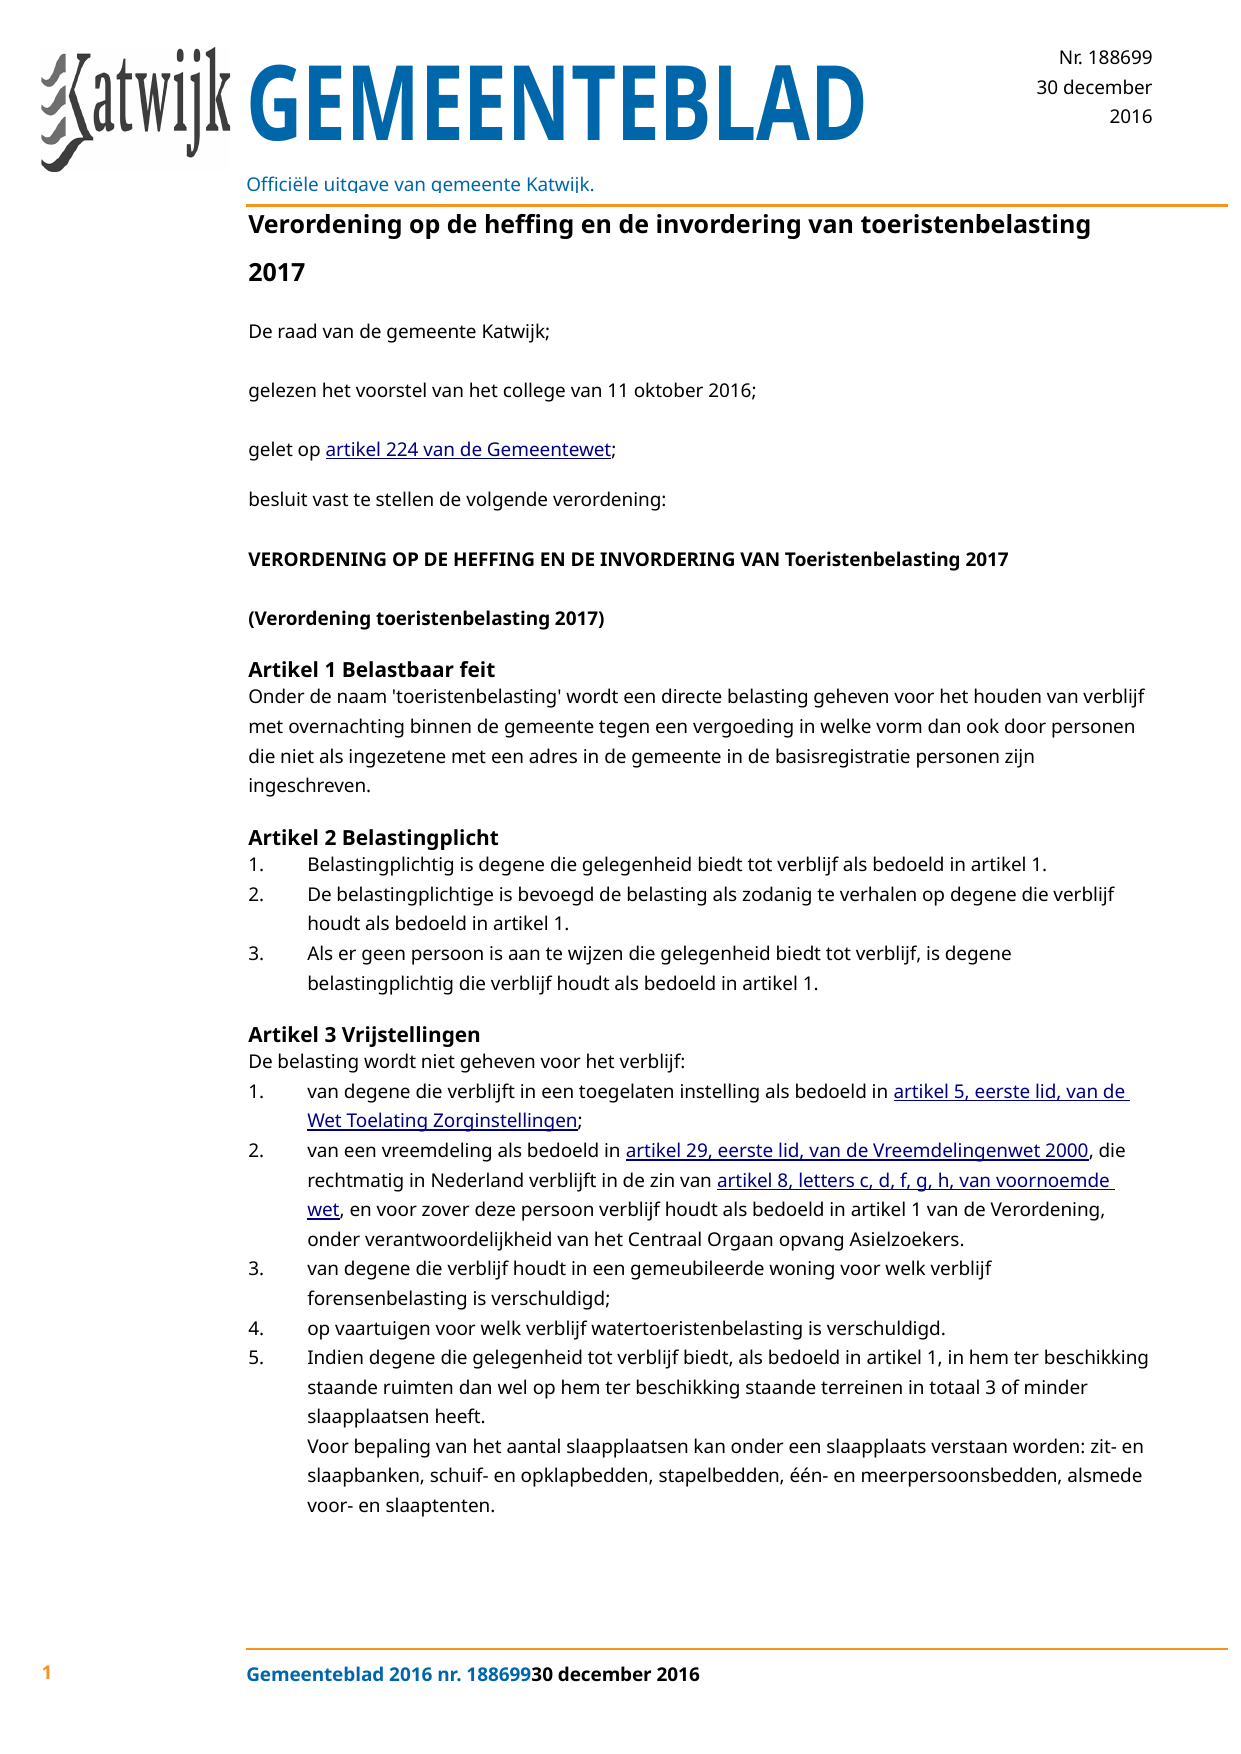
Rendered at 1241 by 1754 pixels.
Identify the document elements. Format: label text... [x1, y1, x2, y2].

text Artikel 1 Belastbaar feit [248, 655, 1152, 684]
picture [41, 47, 231, 172]
text VERORDENING OP DE HEFFING EN DE INVORDERING VAN Toeristenbelasting 2017 [248, 546, 1152, 571]
list Belastingplichtig is degene die gelegenheid biedt tot verblijf als bedoeld in artikel 1. [248, 851, 1152, 877]
text gelet op artikel 224 van de Gemeentewet; [248, 436, 1152, 462]
list Als er geen persoon is aan te wijzen die gelegenheid biedt tot verblijf, is degene belastingplichtig die verblijf houdt als bedoeld in artikel 1. [248, 940, 1152, 995]
list Indien degene die gelegenheid tot verblijf biedt, als bedoeld in artikel 1, in hem ter beschikking staande ruimten dan wel op hem ter beschikking staande terreinen in totaal 3 of minder slaapplaatsen heeft. [248, 1344, 1152, 1429]
text De raad van de gemeente Katwijk; [248, 318, 1152, 344]
list van een vreemdeling als bedoeld in artikel 29, eerste lid, van de Vreemdelingenwet 2000, die rechtmatig in Nederland verblijft in de zin van artikel 8, letters c, d, f, g, h, van voornoemde wet, en voor zover deze persoon verblijf houdt als bedoeld in artikel 1 van de Verordening, onder verantwoordelijkheid van het Centraal Orgaan opvang Asielzoekers. [248, 1137, 1152, 1252]
list van degene die verblijft in een toegelaten instelling als bedoeld in artikel 5, eerste lid, van de Wet Toelating Zorginstellingen; [248, 1078, 1152, 1133]
list van degene die verblijf houdt in een gemeubileerde woning voor welk verblijf forensenbelasting is verschuldigd; [248, 1256, 1152, 1311]
text gelezen het voorstel van het college van 11 oktober 2016; [248, 377, 1152, 403]
list Voor bepaling van het aantal slaapplaatsen kan onder een slaapplaats verstaan worden: zit- en slaapbanken, schuif- en opklapbedden, stapelbedden, één- en meerpersoonsbedden, alsmede voor- en slaaptenten. [248, 1433, 1152, 1518]
text Verordening op de heffing en de invordering van toeristenbelasting 2017 [248, 207, 1152, 288]
text besluit vast te stellen de volgende verordening: [248, 487, 1152, 512]
text Artikel 2 Belastingplicht [248, 823, 1152, 851]
list De belastingplichtige is bevoegd de belasting als zodanig te verhalen op degene die verblijf houdt als bedoeld in artikel 1. [248, 881, 1152, 936]
text Onder de naam 'toeristenbelasting' wordt een directe belasting geheven voor het houden van verblijf met overnachting binnen de gemeente tegen een vergoeding in welke vorm dan ook door personen die niet als ingezetene met een adres in de gemeente in de basisregistratie personen zijn ingeschreven. [248, 684, 1152, 798]
list op vaartuigen voor welk verblijf watertoeristenbelasting is verschuldigd. [248, 1315, 1152, 1341]
text De belasting wordt niet geheven voor het verblijf: [248, 1048, 1152, 1074]
text Artikel 3 Vrijstellingen [248, 1020, 1152, 1048]
text (Verordening toeristenbelasting 2017) [248, 605, 1152, 631]
